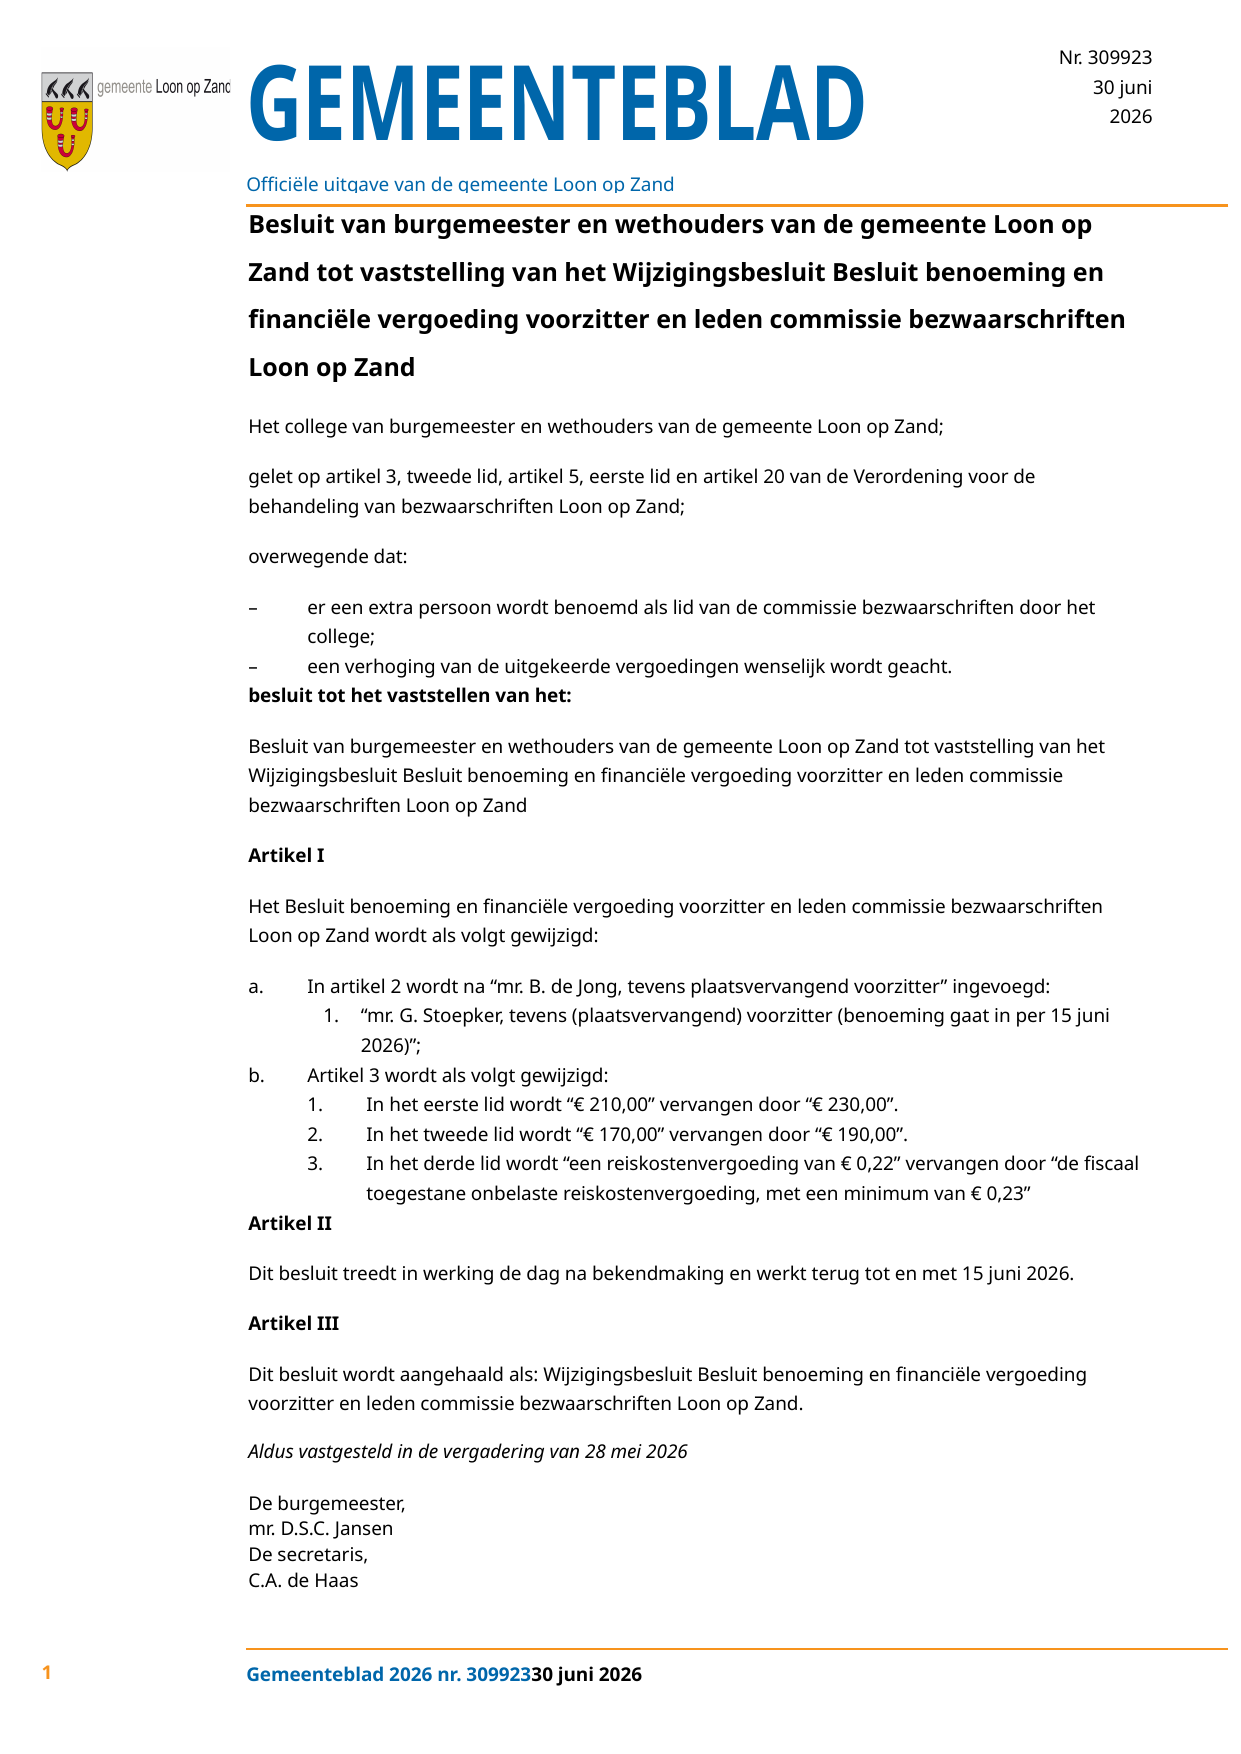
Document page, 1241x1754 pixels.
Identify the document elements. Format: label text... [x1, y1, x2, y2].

list “mr. G. Stoepker, tevens (plaatsvervangend) voorzitter (benoeming gaat in per 15 juni 2026)”; [323, 1003, 1152, 1058]
text De burgemeester, [248, 1490, 1152, 1516]
text Besluit van burgemeester en wethouders van de gemeente Loon op Zand tot vaststelling van het Wijzigingsbesluit Besluit benoeming en financiële vergoeding voorzitter en leden commissie bezwaarschriften Loon op Zand [248, 733, 1152, 818]
list In artikel 2 wordt na “mr. B. de Jong, tevens plaatsvervangend voorzitter” ingevoegd: [248, 973, 1152, 999]
text Het college van burgemeester en wethouders van de gemeente Loon op Zand; [248, 413, 1152, 439]
text Besluit van burgemeester en wethouders van de gemeente Loon op Zand tot vaststelling van het Wijzigingsbesluit Besluit benoeming en financiële vergoeding voorzitter en leden commissie bezwaarschriften Loon op Zand [248, 207, 1152, 384]
text gelet op artikel 3, tweede lid, artikel 5, eerste lid en artikel 20 van de Verordening voor de behandeling van bezwaarschriften Loon op Zand; [248, 463, 1152, 519]
text Het Besluit benoeming en financiële vergoeding voorzitter en leden commissie bezwaarschriften Loon op Zand wordt als volgt gewijzigd: [248, 893, 1152, 948]
text Artikel I [248, 843, 1152, 868]
text besluit tot het vaststellen van het: [248, 683, 1152, 708]
list er een extra persoon wordt benoemd als lid van de commissie bezwaarschriften door het college; [248, 594, 1152, 649]
text Aldus vastgesteld in de vergadering van 28 mei 2026 [248, 1438, 1152, 1464]
text Dit besluit wordt aangehaald als: Wijzigingsbesluit Besluit benoeming en financiële vergoeding voorzitter en leden commissie bezwaarschriften Loon op Zand. [248, 1361, 1152, 1416]
list Artikel 3 wordt als volgt gewijzigd: [248, 1062, 1152, 1088]
picture [41, 47, 231, 172]
list In het eerste lid wordt “€ 210,00” vervangen door “€ 230,00”. [307, 1091, 1152, 1117]
text De secretaris, [248, 1541, 1152, 1567]
list In het tweede lid wordt “€ 170,00” vervangen door “€ 190,00”. [307, 1121, 1152, 1147]
text mr. D.S.C. Jansen [248, 1516, 1152, 1541]
text Artikel II [248, 1210, 1152, 1236]
text overwegende dat: [248, 543, 1152, 569]
list In het derde lid wordt “een reiskostenvergoeding van € 0,22” vervangen door “de fiscaal toegestane onbelaste reiskostenvergoeding, met een minimum van € 0,23” [307, 1151, 1152, 1206]
text Artikel III [248, 1311, 1152, 1336]
text C.A. de Haas [248, 1567, 1152, 1593]
text Dit besluit treedt in werking de dag na bekendmaking en werkt terug tot en met 15 juni 2026. [248, 1260, 1152, 1286]
list een verhoging van de uitgekeerde vergoedingen wenselijk wordt geacht. [248, 653, 1152, 679]
